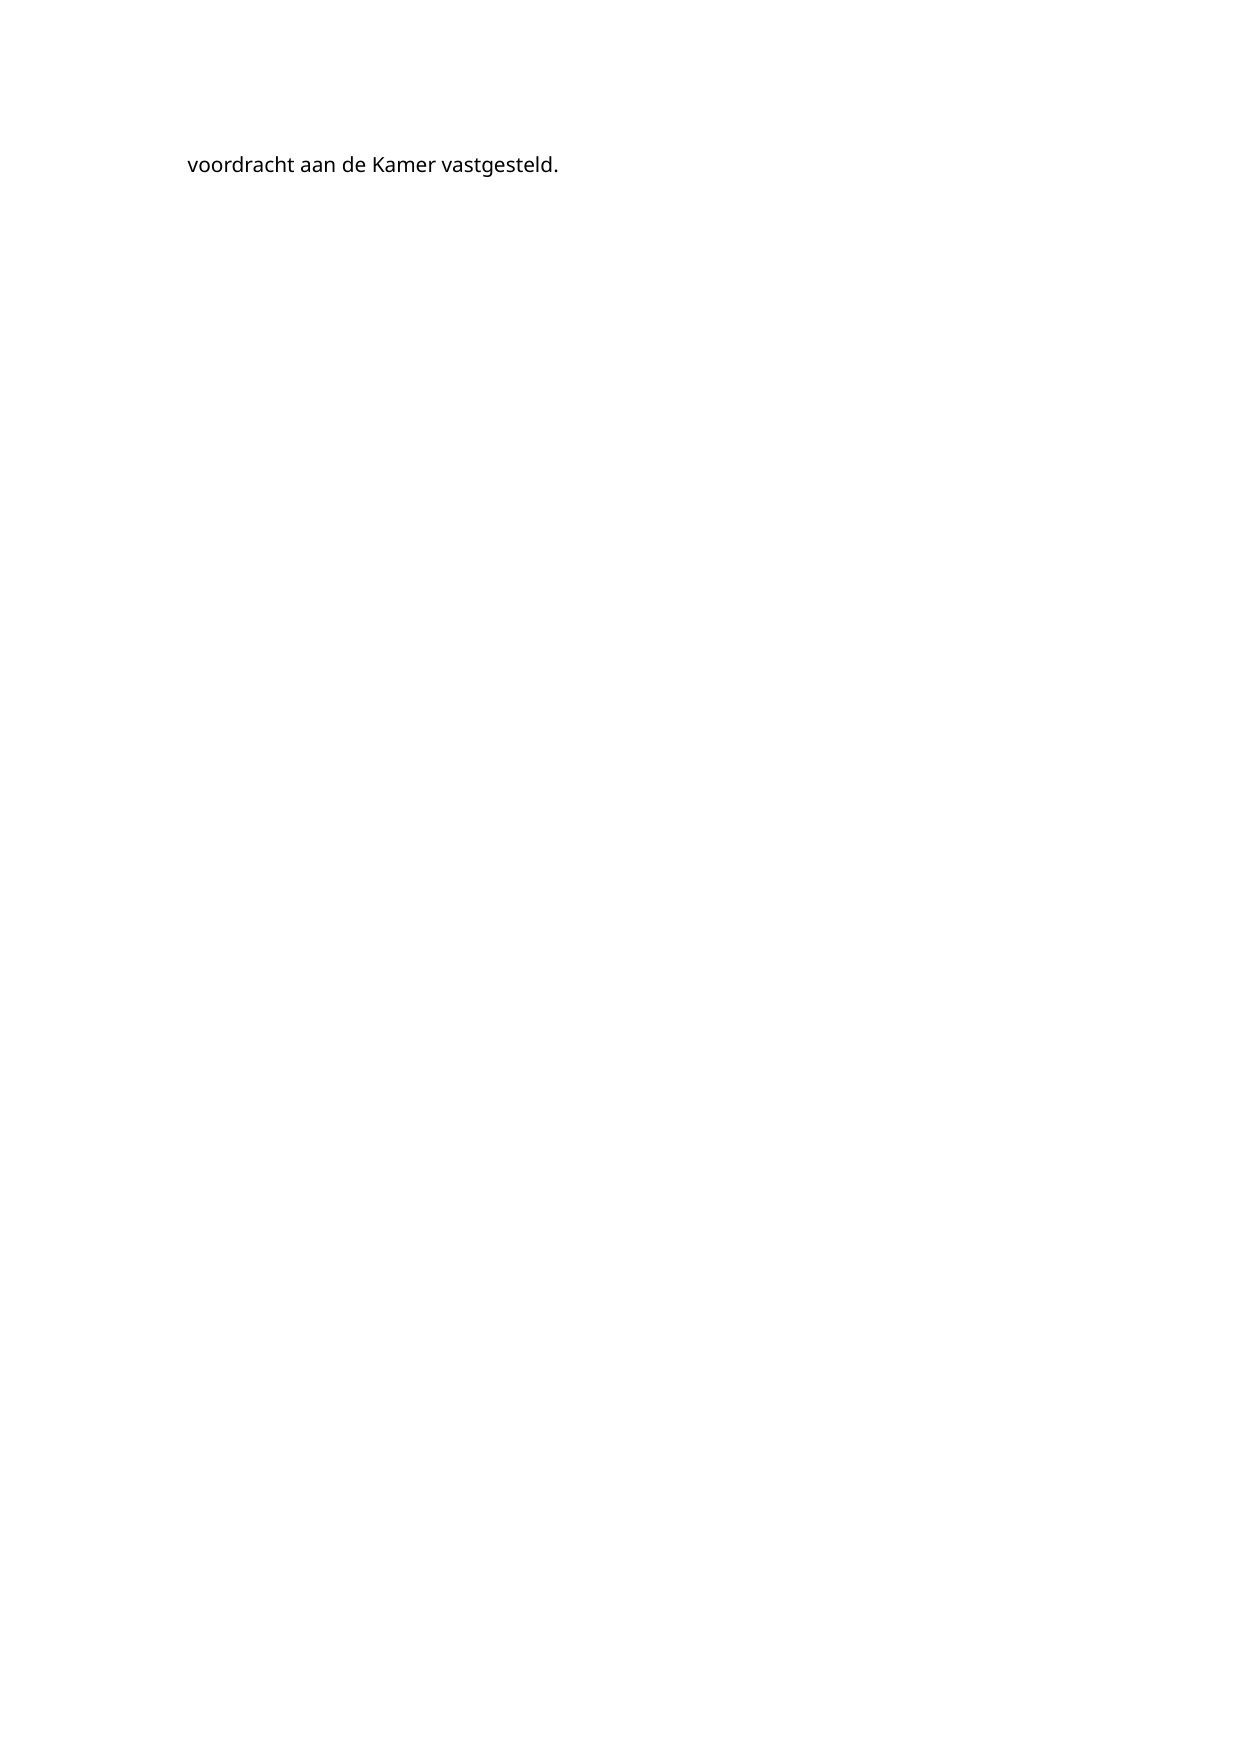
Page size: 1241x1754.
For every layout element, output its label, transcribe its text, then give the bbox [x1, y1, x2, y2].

text voordracht aan de Kamer vastgesteld. [187, 150, 1053, 178]
